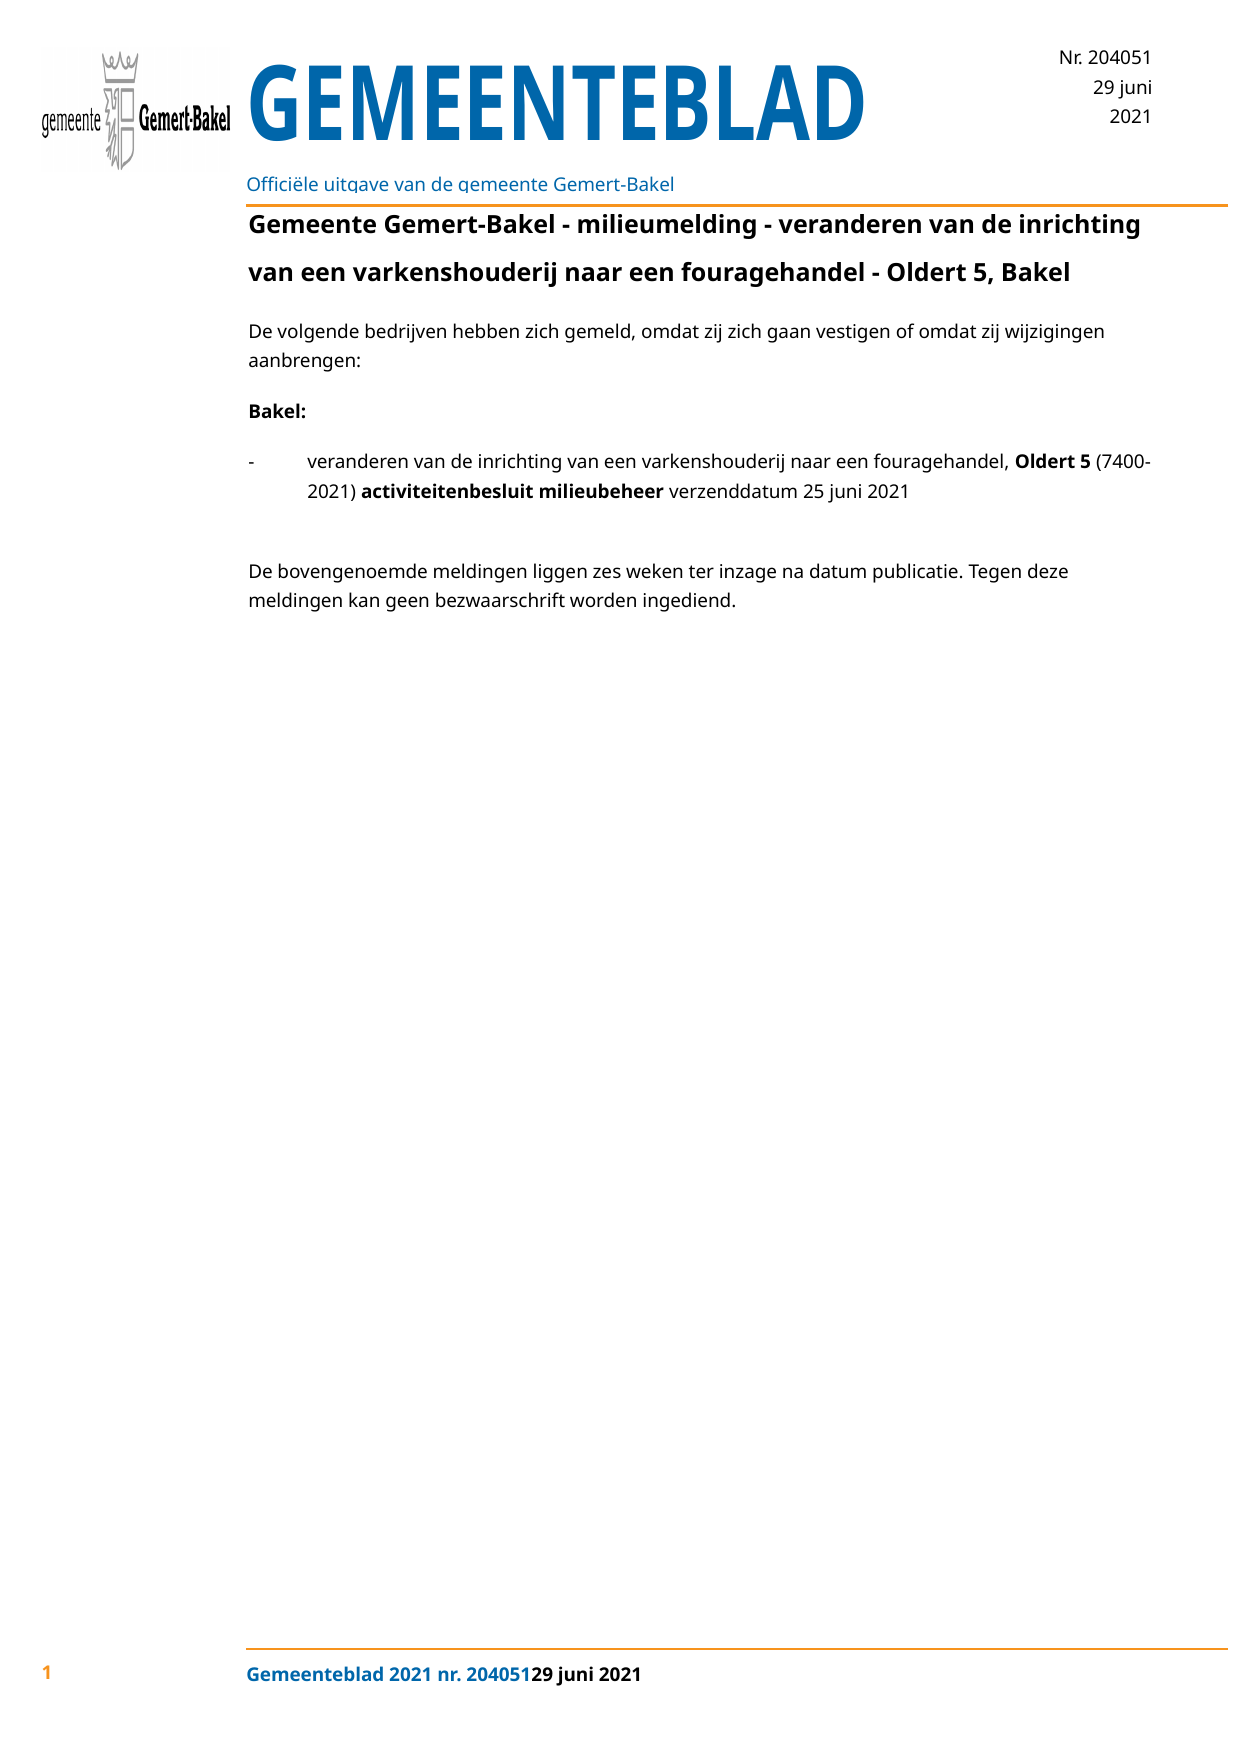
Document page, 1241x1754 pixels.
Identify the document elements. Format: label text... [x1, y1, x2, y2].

text De bovengenoemde meldingen liggen zes weken ter inzage na datum publicatie. Tegen deze meldingen kan geen bezwaarschrift worden ingediend. [248, 558, 1152, 613]
text Bakel: [248, 398, 1152, 424]
picture [41, 47, 231, 172]
text Gemeente Gemert-Bakel - milieumelding - veranderen van de inrichting van een varkenshouderij naar een fouragehandel - Oldert 5, Bakel [248, 207, 1152, 288]
list veranderen van de inrichting van een varkenshouderij naar een fouragehandel, Oldert 5 (7400-2021) activiteitenbesluit milieubeheer verzenddatum 25 juni 2021 [248, 448, 1152, 504]
text De volgende bedrijven hebben zich gemeld, omdat zij zich gaan vestigen of omdat zij wijzigingen aanbrengen: [248, 318, 1152, 373]
